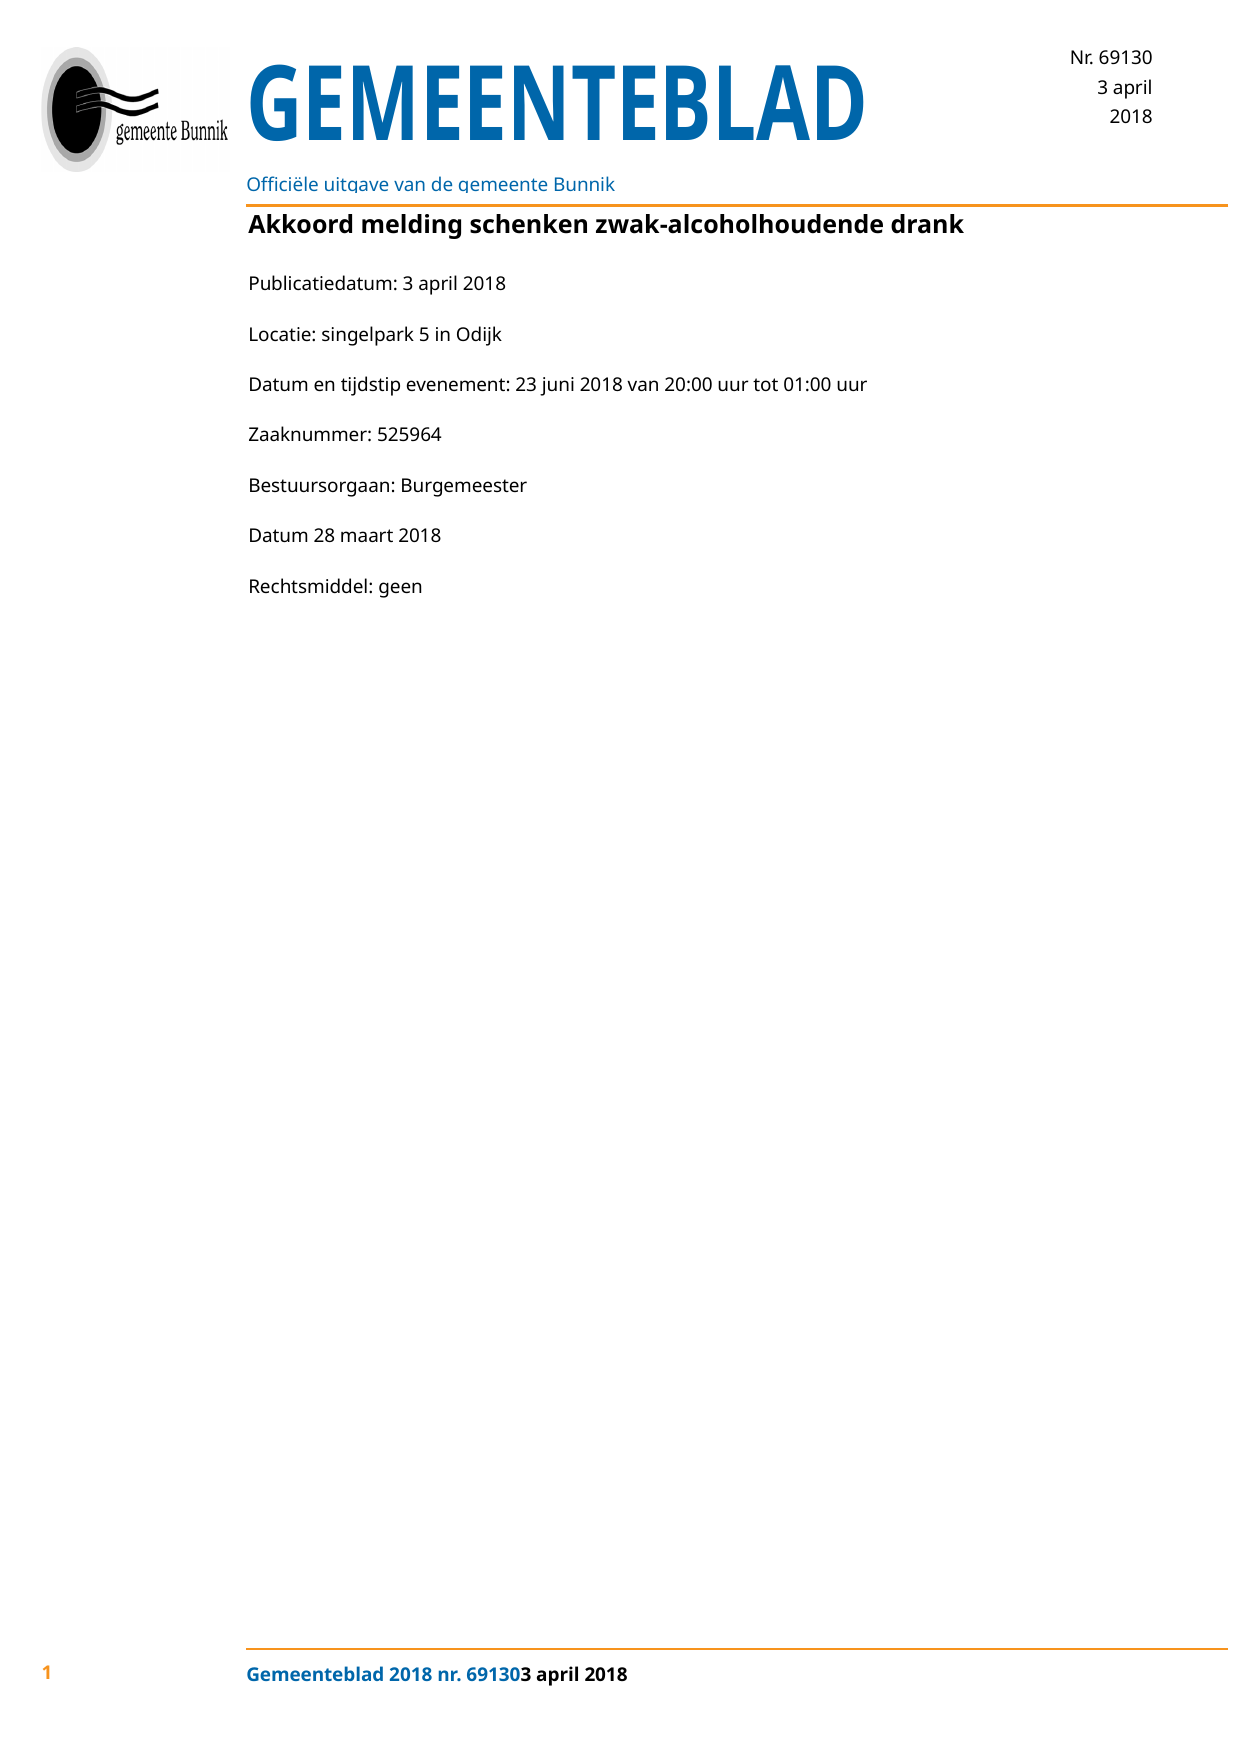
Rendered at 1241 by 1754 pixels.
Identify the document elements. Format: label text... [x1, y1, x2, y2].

text Publicatiedatum: 3 april 2018 [248, 270, 1152, 296]
picture [41, 47, 231, 172]
text Datum en tijdstip evenement: 23 juni 2018 van 20:00 uur tot 01:00 uur [248, 371, 1152, 397]
text Zaaknummer: 525964 [248, 422, 1152, 447]
text Rechtsmiddel: geen [248, 573, 1152, 598]
text Locatie: singelpark 5 in Odijk [248, 321, 1152, 346]
text Akkoord melding schenken zwak-alcoholhoudende drank [248, 207, 1152, 241]
text Bestuursorgaan: Burgemeester [248, 472, 1152, 498]
text Datum 28 maart 2018 [248, 522, 1152, 548]
